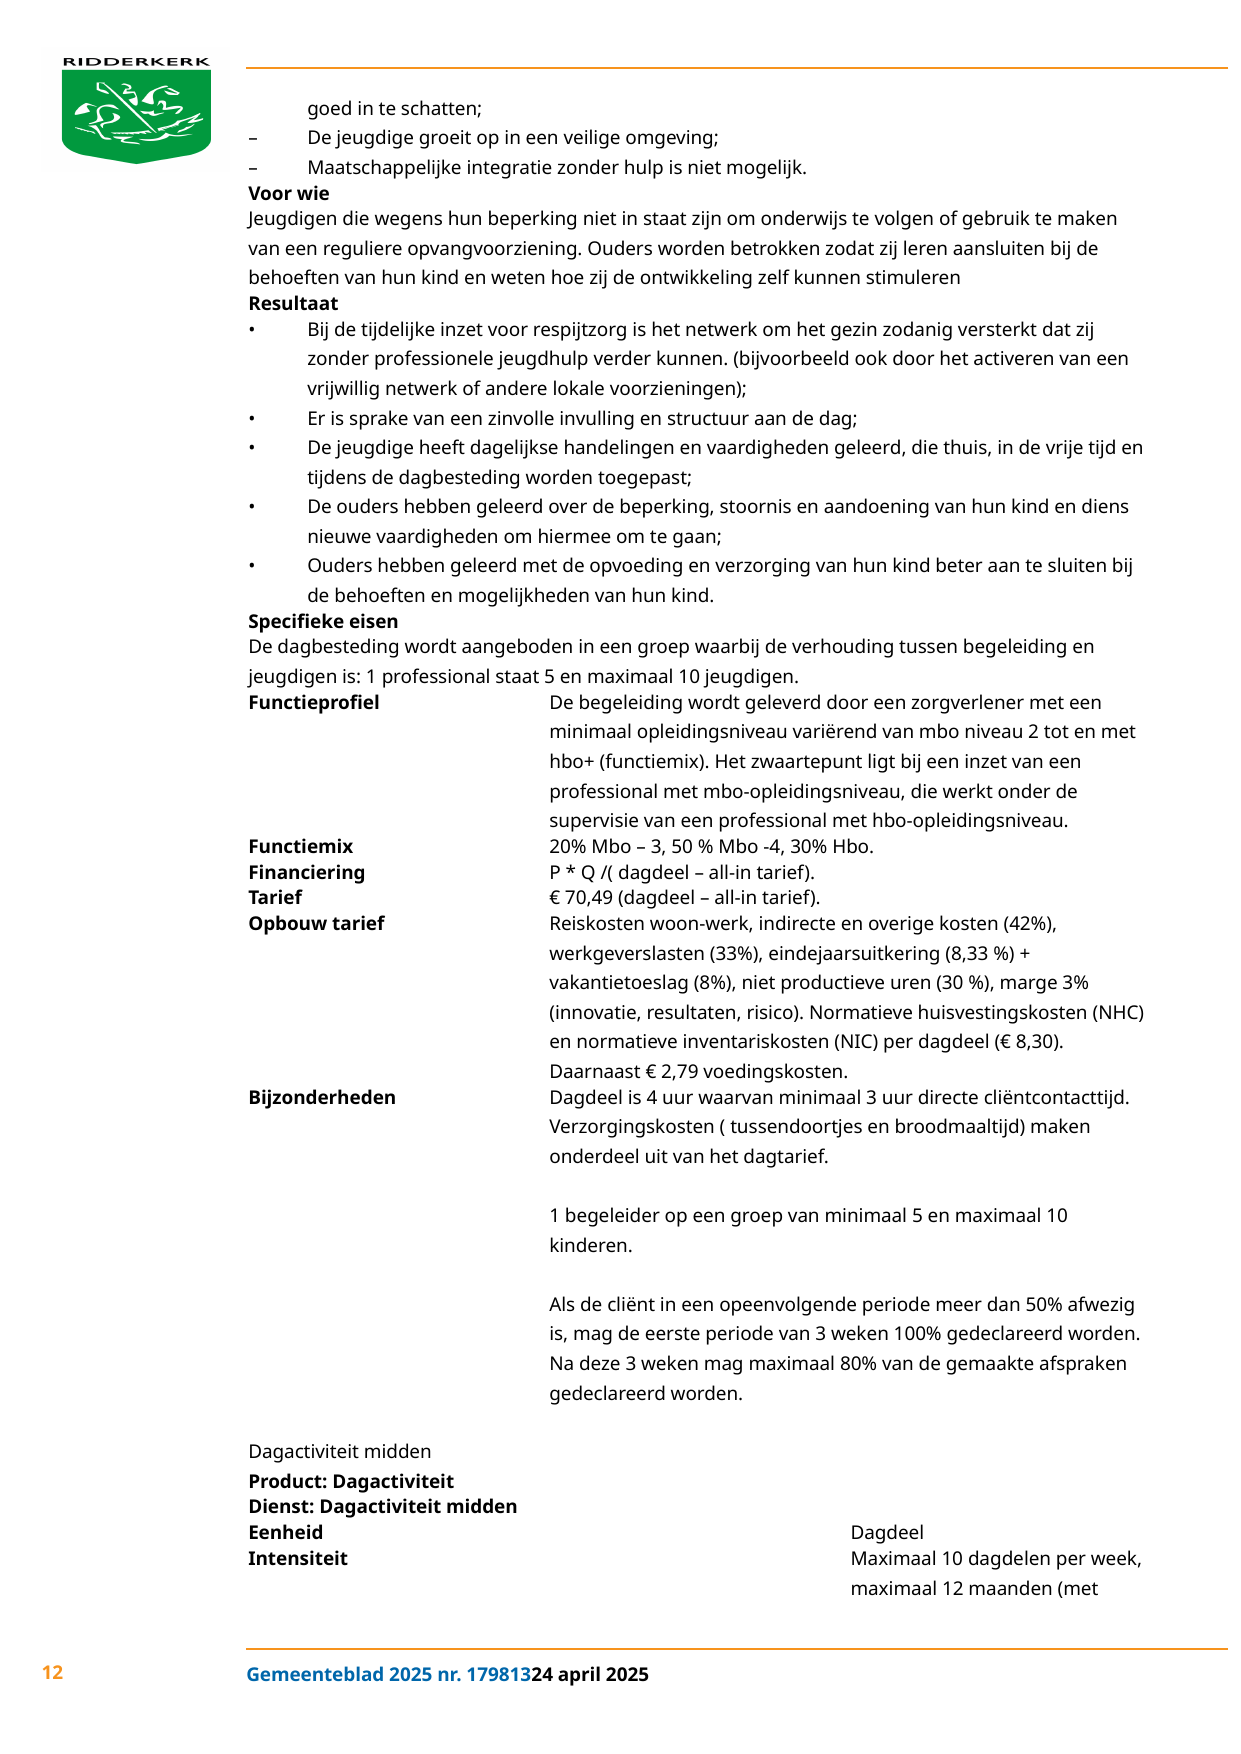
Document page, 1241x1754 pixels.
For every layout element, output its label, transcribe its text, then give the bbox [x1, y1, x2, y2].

table_cell Financiering [248, 859, 549, 884]
table_cell De begeleiding wordt geleverd door een zorgverlener met een minimaal opleidingsniveau variërend van mbo niveau 2 tot en met hbo+ (functiemix). Het zwaartepunt ligt bij een inzet van een professional met mbo-opleidingsniveau, die werkt onder de supervisie van een professional met hbo-opleidingsniveau. [549, 689, 1152, 833]
table_cell Dienst: Dagactiviteit midden [248, 1494, 1152, 1519]
picture [41, 47, 231, 172]
table_cell Functieprofiel [248, 689, 549, 833]
table_cell De dagbesteding wordt aangeboden in een groep waarbij de verhouding tussen begeleiding en jeugdigen is: 1 professional staat 5 en maximaal 10 jeugdigen. [248, 634, 1152, 689]
table_cell Functiemix [248, 833, 549, 859]
table_cell Maximaal 10 dagdelen per week, maximaal 12 maanden (met [850, 1545, 1152, 1601]
table_cell Resultaat [248, 290, 1152, 316]
table_cell Dagdeel [850, 1520, 1152, 1545]
table_cell Eenheid [248, 1520, 850, 1545]
table_cell goed in te schatten; De jeugdige groeit op in een veilige omgeving; Maatschappelijke integratie zonder hulp is niet mogelijk. [248, 95, 1152, 180]
table_cell Intensiteit [248, 1545, 850, 1601]
table_cell Bijzonderheden [248, 1084, 549, 1406]
table_cell Specifieke eisen [248, 608, 1152, 634]
table_cell P * Q /( dagdeel – all-in tarief). [549, 859, 1152, 884]
table_cell [850, 180, 1152, 205]
table_cell Voor wie [248, 180, 850, 205]
table_cell Tarief [248, 885, 549, 910]
table_cell Bij de tijdelijke inzet voor respijtzorg is het netwerk om het gezin zodanig versterkt dat zij zonder professionele jeugdhulp verder kunnen. (bijvoorbeeld ook door het activeren van een vrijwillig netwerk of andere lokale voorzieningen); Er is sprake van een zinvolle invulling en structuur aan de dag; De jeugdige heeft dagelijkse handelingen en vaardigheden geleerd, die thuis, in de vrije tijd en tijdens de dagbesteding worden toegepast; De ouders hebben geleerd over de beperking, stoornis en aandoening van hun kind en diens nieuwe vaardigheden om hiermee om te gaan; Ouders hebben geleerd met de opvoeding en verzorging van hun kind beter aan te sluiten bij de behoeften en mogelijkheden van hun kind. [248, 316, 1152, 608]
table_cell Dagdeel is 4 uur waarvan minimaal 3 uur directe cliëntcontacttijd. Verzorgingskosten ( tussendoortjes en broodmaaltijd) maken onderdeel uit van het dagtarief. 1 begeleider op een groep van minimaal 5 en maximaal 10 kinderen. Als de cliënt in een opeenvolgende periode meer dan 50% afwezig is, mag de eerste periode van 3 weken 100% gedeclareerd worden. Na deze 3 weken mag maximaal 80% van de gemaakte afspraken gedeclareerd worden. [549, 1084, 1152, 1406]
table_cell Opbouw tarief [248, 910, 549, 1084]
table_cell 20% Mbo – 3, 50 % Mbo -4, 30% Hbo. [549, 833, 1152, 859]
table_cell Jeugdigen die wegens hun beperking niet in staat zijn om onderwijs te volgen of gebruik te maken van een reguliere opvangvoorziening. Ouders worden betrokken zodat zij leren aansluiten bij de behoeften van hun kind en weten hoe zij de ontwikkeling zelf kunnen stimuleren [248, 205, 1152, 290]
table_cell € 70,49 (dagdeel – all-in tarief). [549, 885, 1152, 910]
text Dagactiviteit midden [248, 1438, 1152, 1464]
table_header Product: Dagactiviteit [248, 1468, 1152, 1494]
table_cell Reiskosten woon-werk, indirecte en overige kosten (42%), werkgeverslasten (33%), eindejaarsuitkering (8,33 %) + vakantietoeslag (8%), niet productieve uren (30 %), marge 3% (innovatie, resultaten, risico). Normatieve huisvestingskosten (NHC) en normatieve inventariskosten (NIC) per dagdeel (€ 8,30). Daarnaast € 2,79 voedingskosten. [549, 910, 1152, 1084]
